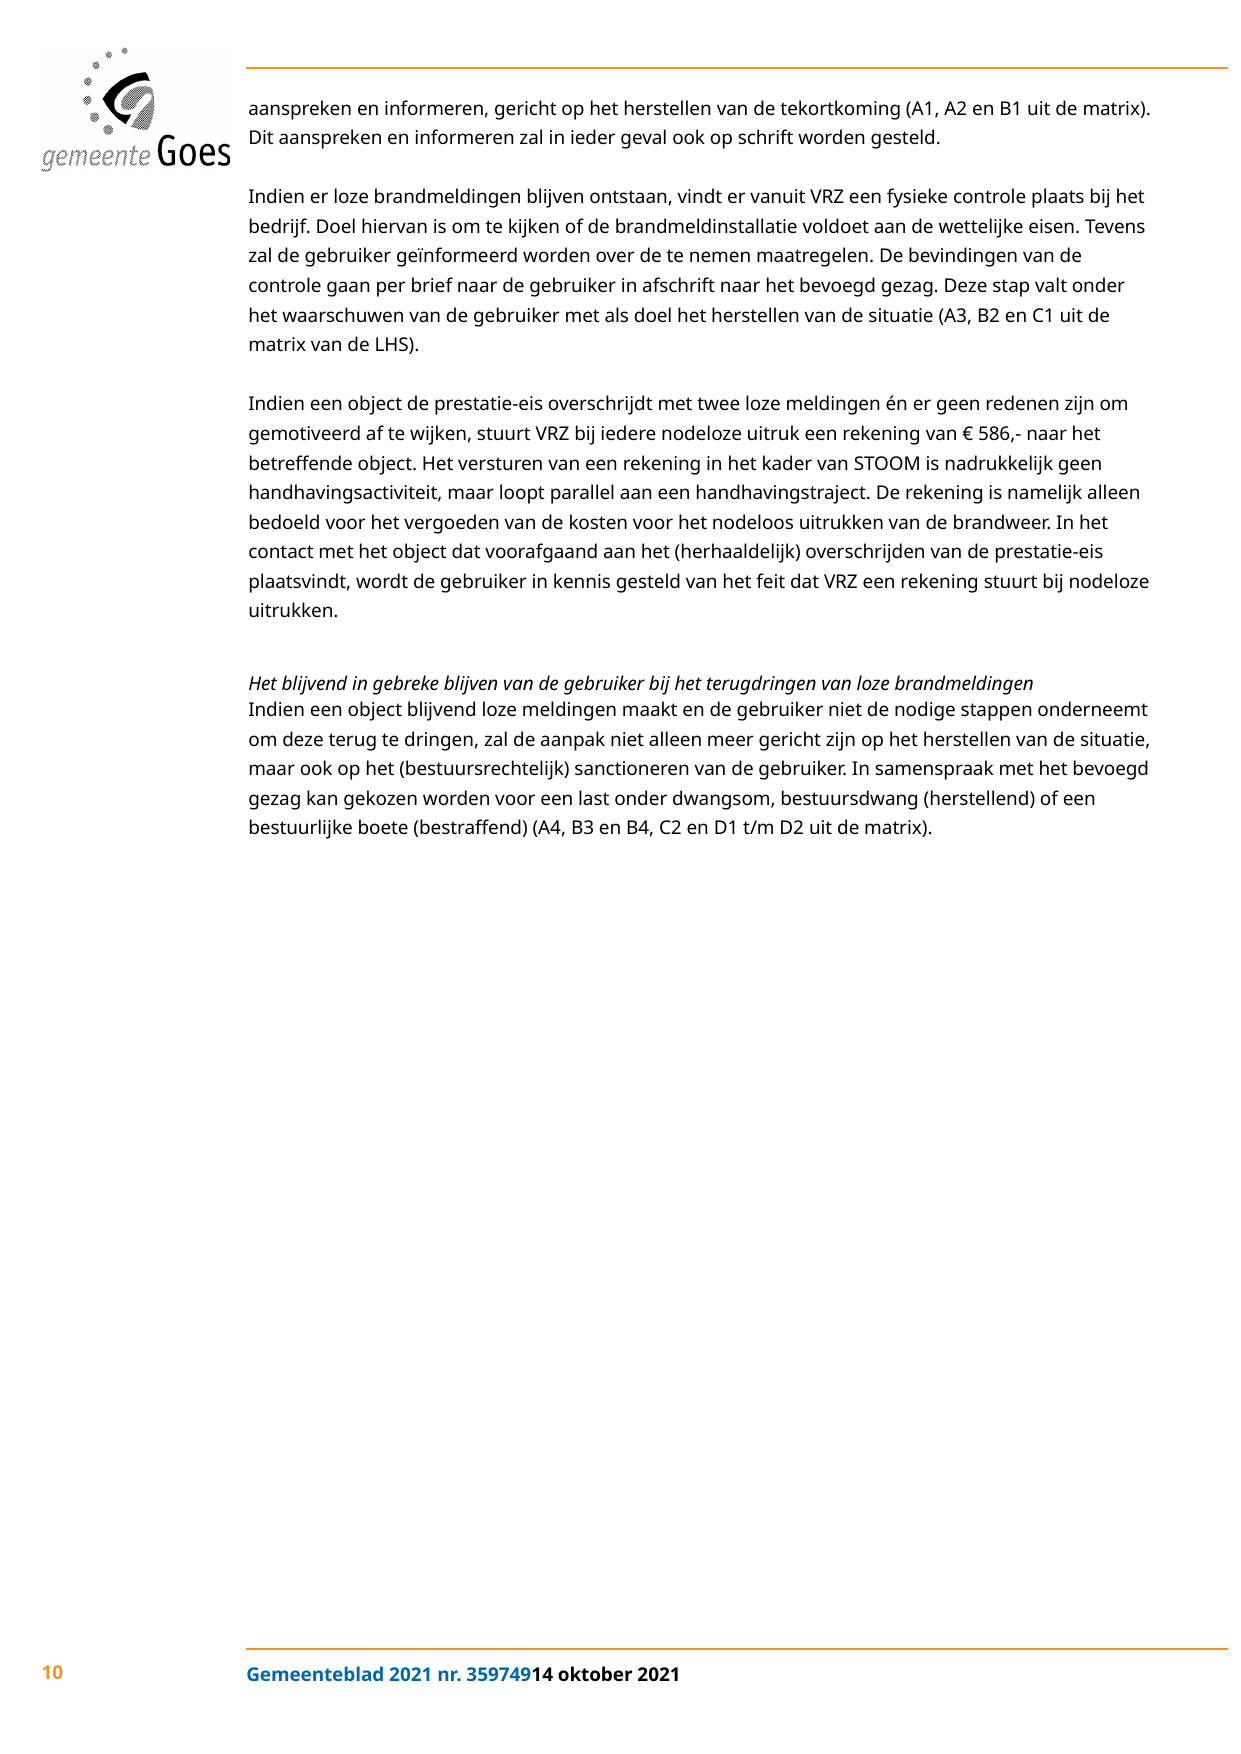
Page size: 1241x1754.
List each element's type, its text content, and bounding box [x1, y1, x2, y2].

text Indien een object blijvend loze meldingen maakt en de gebruiker niet de nodige stappen onderneemt om deze terug te dringen, zal de aanpak niet alleen meer gericht zijn op het herstellen van de situatie, maar ook op het (bestuursrechtelijk) sanctioneren van de gebruiker. In samenspraak met het bevoegd gezag kan gekozen worden voor een last onder dwangsom, bestuursdwang (herstellend) of een bestuurlijke boete (bestraffend) (A4, B3 en B4, C2 en D1 t/m D2 uit de matrix). [248, 696, 1152, 840]
picture [41, 47, 231, 172]
text Indien er loze brandmeldingen blijven ontstaan, vindt er vanuit VRZ een fysieke controle plaats bij het bedrijf. Doel hiervan is om te kijken of de brandmeldinstallatie voldoet aan de wettelijke eisen. Tevens zal de gebruiker geïnformeerd worden over de te nemen maatregelen. De bevindingen van de controle gaan per brief naar de gebruiker in afschrift naar het bevoegd gezag. Deze stap valt onder het waarschuwen van de gebruiker met als doel het herstellen van de situatie (A3, B2 en C1 uit de matrix van de LHS). [248, 183, 1152, 357]
text Het blijvend in gebreke blijven van de gebruiker bij het terugdringen van loze brandmeldingen [248, 670, 1152, 696]
text aanspreken en informeren, gericht op het herstellen van de tekortkoming (A1, A2 en B1 uit de matrix). Dit aanspreken en informeren zal in ieder geval ook op schrift worden gesteld. [248, 95, 1152, 150]
text Indien een object de prestatie-eis overschrijdt met twee loze meldingen én er geen redenen zijn om gemotiveerd af te wijken, stuurt VRZ bij iedere nodeloze uitruk een rekening van € 586,- naar het betreffende object. Het versturen van een rekening in het kader van STOOM is nadrukkelijk geen handhavingsactiviteit, maar loopt parallel aan een handhavingstraject. De rekening is namelijk alleen bedoeld voor het vergoeden van de kosten voor het nodeloos uitrukken van de brandweer. In het contact met het object dat voorafgaand aan het (herhaaldelijk) overschrijden van de prestatie-eis plaatsvindt, wordt de gebruiker in kennis gesteld van het feit dat VRZ een rekening stuurt bij nodeloze uitrukken. [248, 391, 1152, 623]
